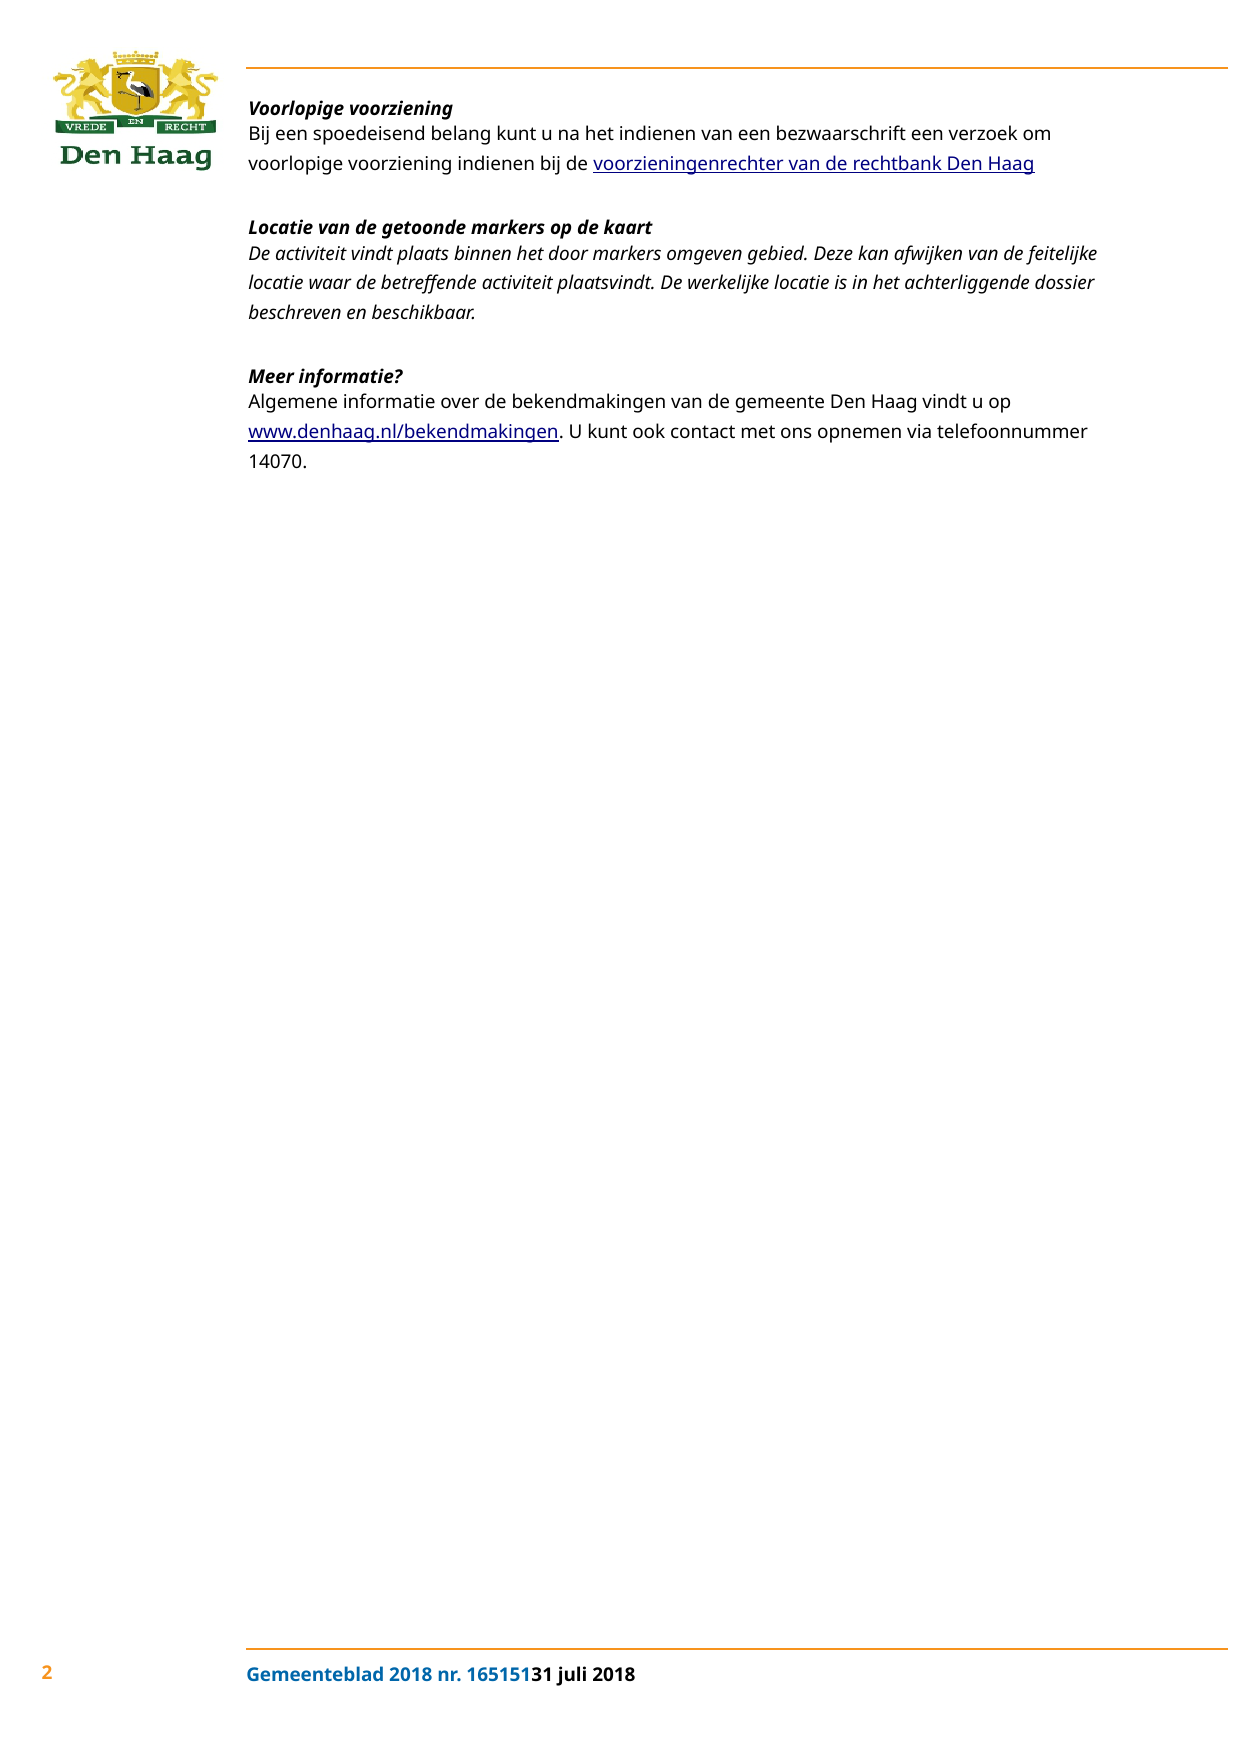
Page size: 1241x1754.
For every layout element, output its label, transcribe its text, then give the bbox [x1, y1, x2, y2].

text Voorlopige voorziening [248, 95, 1152, 121]
text Meer informatie? [248, 363, 1152, 389]
text Algemene informatie over de bekendmakingen van de gemeente Den Haag vindt u op www.denhaag.nl/bekendmakingen. U kunt ook contact met ons opnemen via telefoonnummer 14070. [248, 389, 1152, 473]
text De activiteit vindt plaats binnen het door markers omgeven gebied. Deze kan afwijken van de feitelijke locatie waar de betreffende activiteit plaatsvindt. De werkelijke locatie is in het achterliggende dossier beschreven en beschikbaar. [248, 240, 1152, 325]
picture [41, 47, 231, 172]
text Bij een spoedeisend belang kunt u na het indienen van een bezwaarschrift een verzoek om voorlopige voorziening indienen bij de voorzieningenrechter van de rechtbank Den Haag [248, 121, 1152, 176]
text Locatie van de getoonde markers op de kaart [248, 214, 1152, 240]
